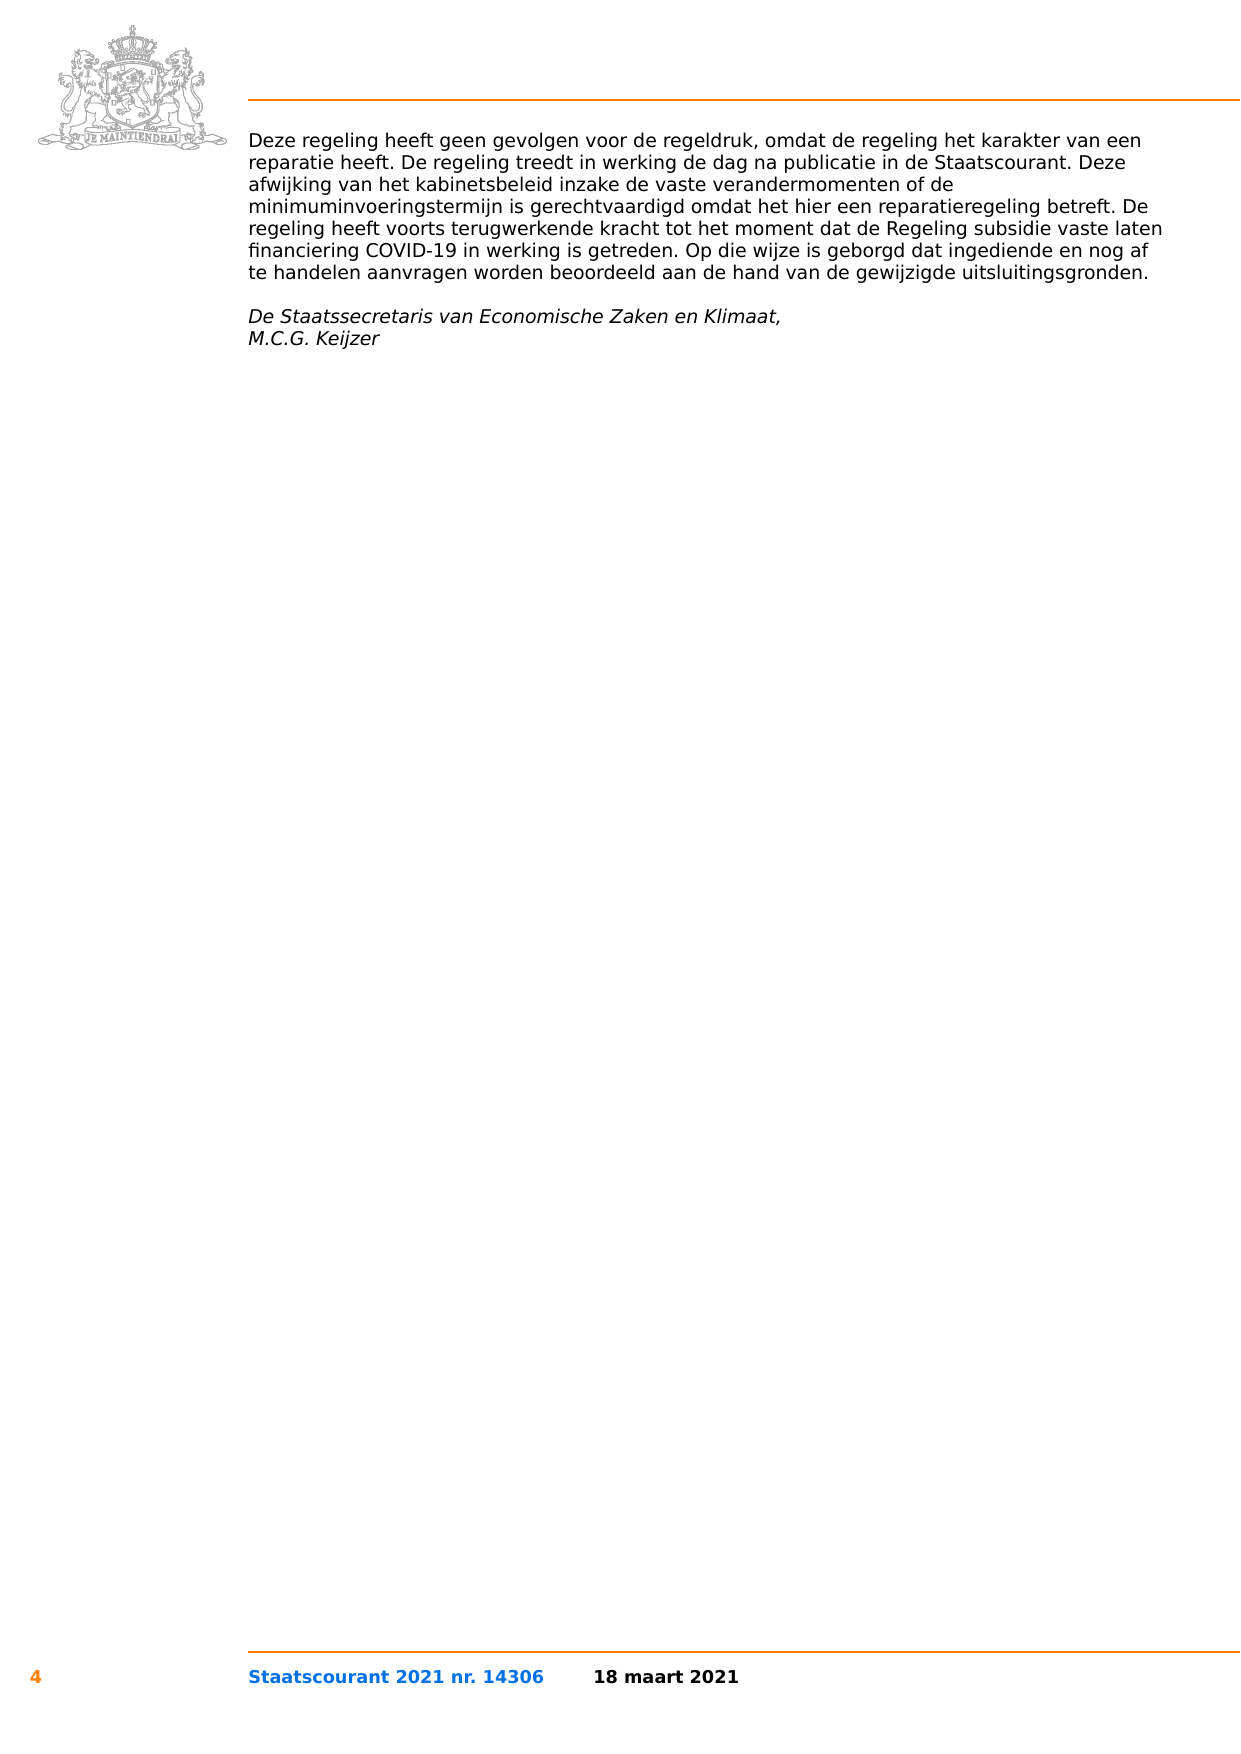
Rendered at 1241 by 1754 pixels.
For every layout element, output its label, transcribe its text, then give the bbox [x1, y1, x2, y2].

text De Staatssecretaris van Economische Zaken en Klimaat, M.C.G. Keijzer [248, 306, 1163, 349]
picture [38, 25, 227, 150]
text Deze regeling heeft geen gevolgen voor de regeldruk, omdat de regeling het karakter van een reparatie heeft. De regeling treedt in werking de dag na publicatie in de Staatscourant. Deze afwijking van het kabinetsbeleid inzake de vaste verandermomenten of de minimuminvoeringstermijn is gerechtvaardigd omdat het hier een reparatieregeling betreft. De regeling heeft voorts terugwerkende kracht tot het moment dat de Regeling subsidie vaste laten financiering COVID-19 in werking is getreden. Op die wijze is geborgd dat ingediende en nog af te handelen aanvragen worden beoordeeld aan de hand van de gewijzigde uitsluitingsgronden. [248, 130, 1163, 284]
